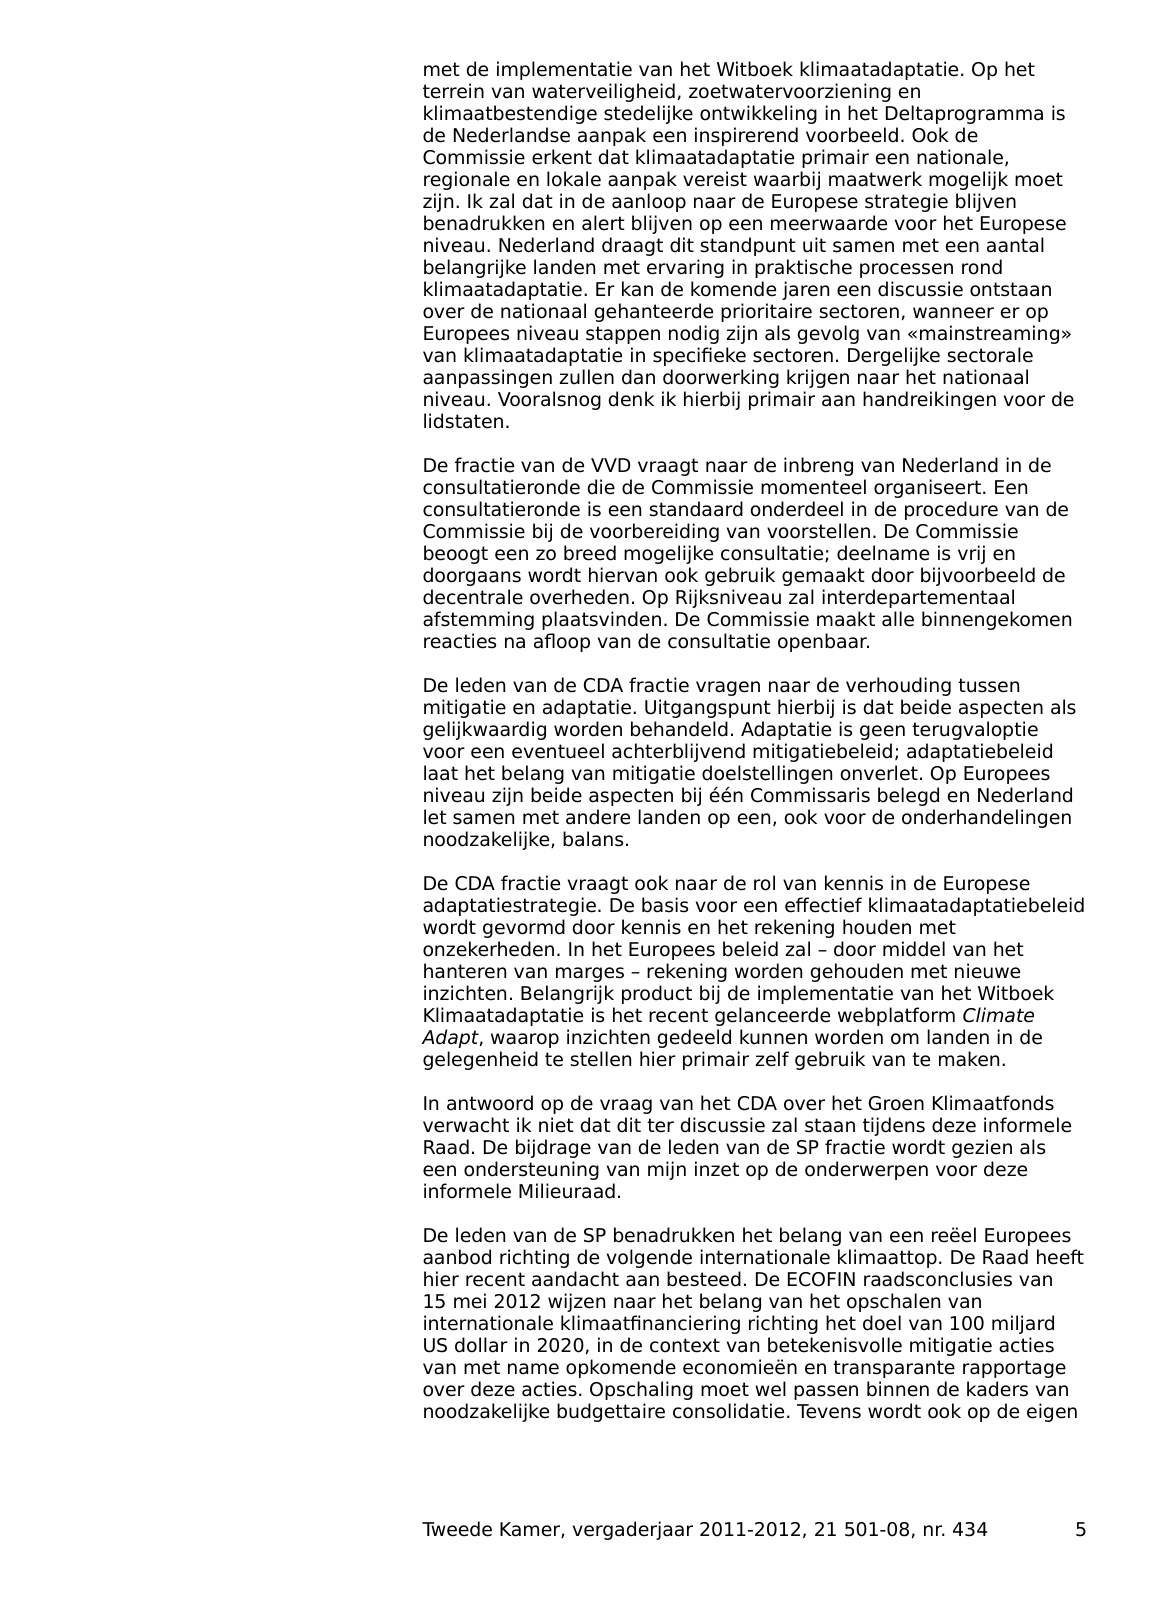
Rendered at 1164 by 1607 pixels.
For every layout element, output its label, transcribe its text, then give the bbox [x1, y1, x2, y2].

text De CDA fractie vraagt ook naar de rol van kennis in de Europese adaptatiestrategie. De basis voor een effectief klimaatadaptatiebeleid wordt gevormd door kennis en het rekening houden met onzekerheden. In het Europees beleid zal – door middel van het hanteren van marges – rekening worden gehouden met nieuwe inzichten. Belangrijk product bij de implementatie van het Witboek Klimaatadaptatie is het recent gelanceerde webplatform Climate Adapt, waarop inzichten gedeeld kunnen worden om landen in de gelegenheid te stellen hier primair zelf gebruik van te maken. [422, 873, 1087, 1071]
text De leden van de CDA fractie vragen naar de verhouding tussen mitigatie en adaptatie. Uitgangspunt hierbij is dat beide aspecten als gelijkwaardig worden behandeld. Adaptatie is geen terugvaloptie voor een eventueel achterblijvend mitigatiebeleid; adaptatiebeleid laat het belang van mitigatie doelstellingen onverlet. Op Europees niveau zijn beide aspecten bij één Commissaris belegd en Nederland let samen met andere landen op een, ook voor de onderhandelingen noodzakelijke, balans. [422, 675, 1087, 851]
text De leden van de SP benadrukken het belang van een reëel Europees aanbod richting de volgende internationale klimaattop. De Raad heeft hier recent aandacht aan besteed. De ECOFIN raadsconclusies van 15 mei 2012 wijzen naar het belang van het opschalen van internationale klimaatfinanciering richting het doel van 100 miljard US dollar in 2020, in de context van betekenisvolle mitigatie acties van met name opkomende economieën en transparante rapportage over deze acties. Opschaling moet wel passen binnen de kaders van noodzakelijke budgettaire consolidatie. Tevens wordt ook op de eigen [422, 1225, 1087, 1423]
text In antwoord op de vraag van het CDA over het Groen Klimaatfonds verwacht ik niet dat dit ter discussie zal staan tijdens deze informele Raad. De bijdrage van de leden van de SP fractie wordt gezien als een ondersteuning van mijn inzet op de onderwerpen voor deze informele Milieuraad. [422, 1093, 1087, 1203]
text De fractie van de VVD vraagt naar de inbreng van Nederland in de consultatieronde die de Commissie momenteel organiseert. Een consultatieronde is een standaard onderdeel in de procedure van de Commissie bij de voorbereiding van voorstellen. De Commissie beoogt een zo breed mogelijke consultatie; deelname is vrij en doorgaans wordt hiervan ook gebruik gemaakt door bijvoorbeeld de decentrale overheden. Op Rijksniveau zal interdepartementaal afstemming plaatsvinden. De Commissie maakt alle binnengekomen reacties na afloop van de consultatie openbaar. [422, 455, 1087, 653]
text met de implementatie van het Witboek klimaatadaptatie. Op het terrein van waterveiligheid, zoetwatervoorziening en klimaatbestendige stedelijke ontwikkeling in het Deltaprogramma is de Nederlandse aanpak een inspirerend voorbeeld. Ook de Commissie erkent dat klimaatadaptatie primair een nationale, regionale en lokale aanpak vereist waarbij maatwerk mogelijk moet zijn. Ik zal dat in de aanloop naar de Europese strategie blijven benadrukken en alert blijven op een meerwaarde voor het Europese niveau. Nederland draagt dit standpunt uit samen met een aantal belangrijke landen met ervaring in praktische processen rond klimaatadaptatie. Er kan de komende jaren een discussie ontstaan over de nationaal gehanteerde prioritaire sectoren, wanneer er op Europees niveau stappen nodig zijn als gevolg van «mainstreaming» van klimaatadaptatie in specifieke sectoren. Dergelijke sectorale aanpassingen zullen dan doorwerking krijgen naar het nationaal niveau. Vooralsnog denk ik hierbij primair aan handreikingen voor de lidstaten. [422, 59, 1087, 433]
